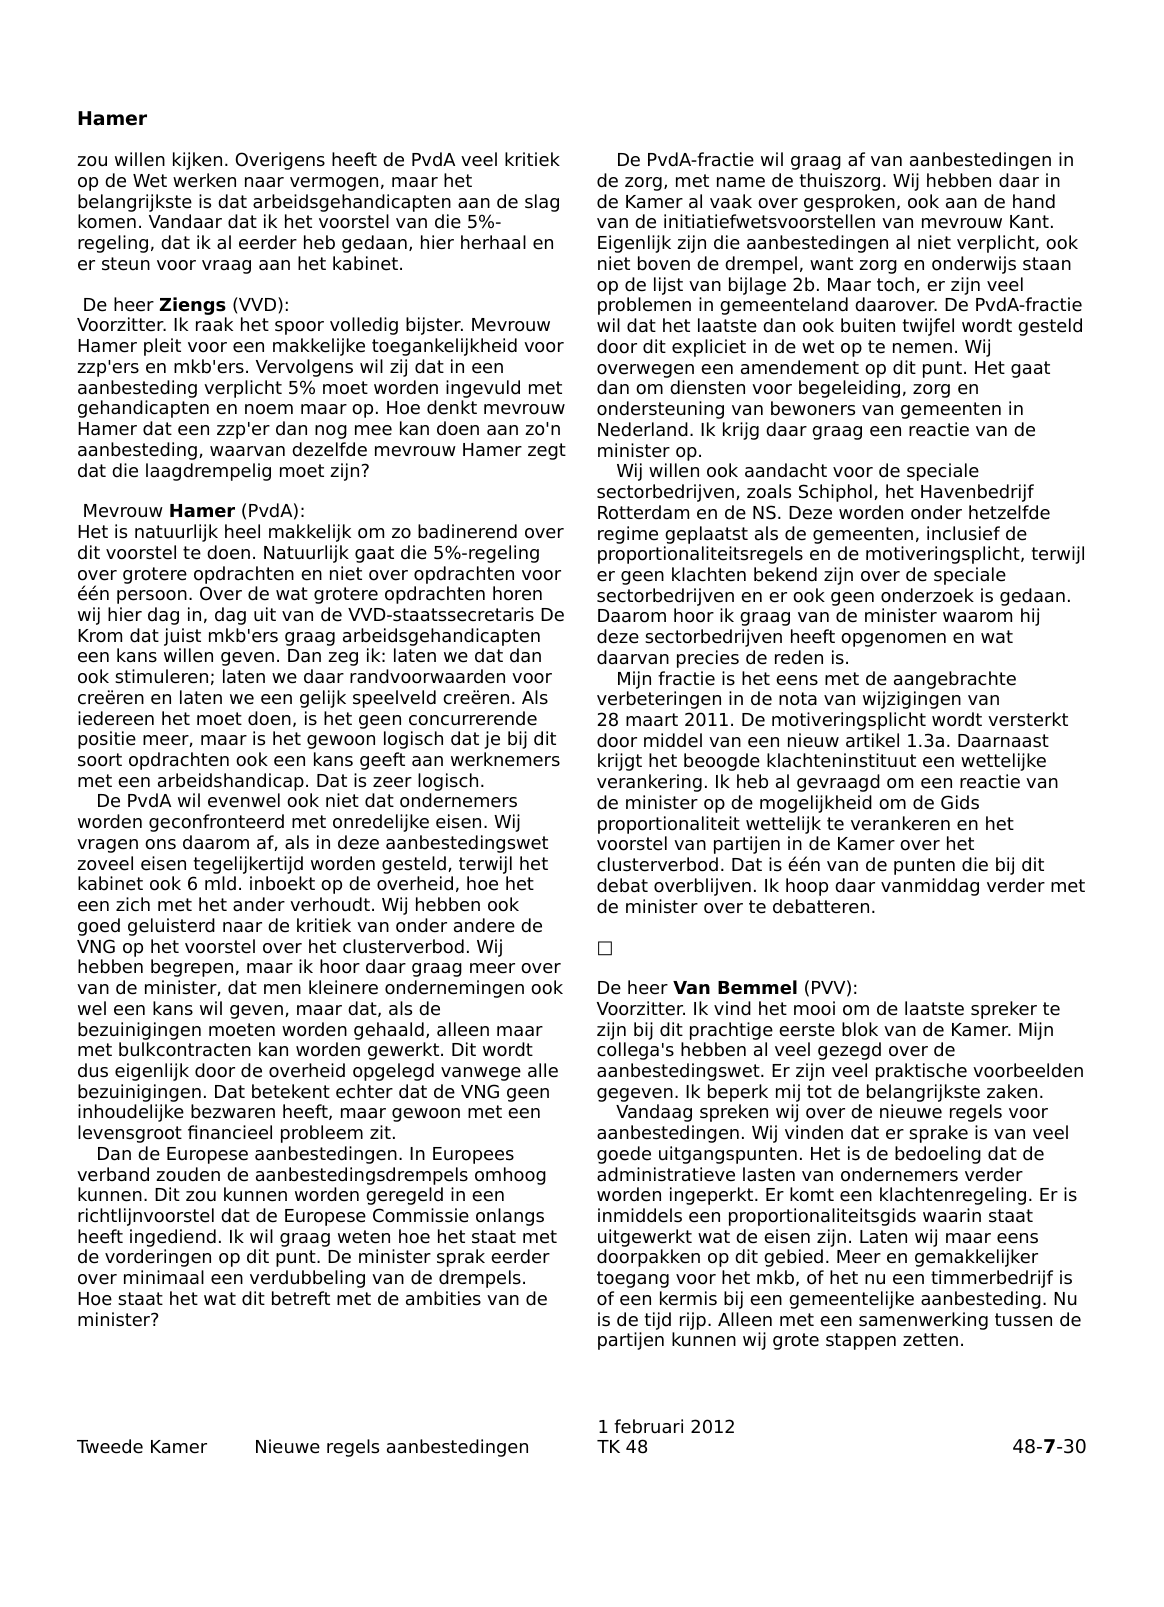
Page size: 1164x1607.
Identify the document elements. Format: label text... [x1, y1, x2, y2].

text De heer Van Bemmel (PVV): [596, 978, 1087, 999]
text De heer Ziengs (VVD): [77, 294, 567, 315]
text Het is natuurlijk heel makkelijk om zo badinerend over dit voorstel te doen. Natuurlijk gaat die 5%-regeling over grotere opdrachten en niet over opdrachten voor één persoon. Over de wat grotere opdrachten horen wij hier dag in, dag uit van de VVD-staatssecretaris De Krom dat juist mkb'ers graag arbeidsgehandicapten een kans willen geven. Dan zeg ik: laten we dat dan ook stimuleren; laten we daar randvoorwaarden voor creëren en laten we een gelijk speelveld creëren. Als iedereen het moet doen, is het geen concurrerende positie meer, maar is het gewoon logisch dat je bij dit soort opdrachten ook een kans geeft aan werknemers met een arbeidshandicap. Dat is zeer logisch. [77, 522, 567, 791]
text Voorzitter. Ik vind het mooi om de laatste spreker te zijn bij dit prachtige eerste blok van de Kamer. Mijn collega's hebben al veel gezegd over de aanbestedingswet. Er zijn veel praktische voorbeelden gegeven. Ik beperk mij tot de belangrijkste zaken. [596, 999, 1087, 1102]
text Mijn fractie is het eens met de aangebrachte verbeteringen in de nota van wijzigingen van 28 maart 2011. De motiveringsplicht wordt versterkt door middel van een nieuw artikel 1.3a. Daarnaast krijgt het beoogde klachteninstituut een wettelijke verankering. Ik heb al gevraagd om een reactie van de minister op de mogelijkheid om de Gids proportionaliteit wettelijk te verankeren en het voorstel van partijen in de Kamer over het clusterverbod. Dat is één van de punten die bij dit debat overblijven. Ik hoop daar vanmiddag verder met de minister over te debatteren. [596, 668, 1087, 917]
text Voorzitter. Ik raak het spoor volledig bijster. Mevrouw Hamer pleit voor een makkelijke toegankelijkheid voor zzp'ers en mkb'ers. Vervolgens wil zij dat in een aanbesteding verplicht 5% moet worden ingevuld met gehandicapten en noem maar op. Hoe denkt mevrouw Hamer dat een zzp'er dan nog mee kan doen aan zo'n aanbesteding, waarvan dezelfde mevrouw Hamer zegt dat die laagdrempelig moet zijn? [77, 315, 567, 481]
text Vandaag spreken wij over de nieuwe regels voor aanbestedingen. Wij vinden dat er sprake is van veel goede uitgangspunten. Het is de bedoeling dat de administratieve lasten van ondernemers verder worden ingeperkt. Er komt een klachtenregeling. Er is inmiddels een proportionaliteitsgids waarin staat uitgewerkt wat de eisen zijn. Laten wij maar eens doorpakken op dit gebied. Meer en gemakkelijker toegang voor het mkb, of het nu een timmerbedrijf is of een kermis bij een gemeentelijke aanbesteding. Nu is de tijd rijp. Alleen met een samenwerking tussen de partijen kunnen wij grote stappen zetten. [596, 1102, 1087, 1351]
text De PvdA-fractie wil graag af van aanbestedingen in de zorg, met name de thuiszorg. Wij hebben daar in de Kamer al vaak over gesproken, ook aan de hand van de initiatiefwetsvoorstellen van mevrouw Kant. Eigenlijk zijn die aanbestedingen al niet verplicht, ook niet boven de drempel, want zorg en onderwijs staan op de lijst van bijlage 2b. Maar toch, er zijn veel problemen in gemeenteland daarover. De PvdA-fractie wil dat het laatste dan ook buiten twijfel wordt gesteld door dit expliciet in de wet op te nemen. Wij overwegen een amendement op dit punt. Het gaat dan om diensten voor begeleiding, zorg en ondersteuning van bewoners van gemeenten in Nederland. Ik krijg daar graag een reactie van de minister op. [596, 150, 1087, 461]
text □ [596, 937, 1087, 958]
text Mevrouw Hamer (PvdA): [77, 501, 567, 522]
text zou willen kijken. Overigens heeft de PvdA veel kritiek op de Wet werken naar vermogen, maar het belangrijkste is dat arbeidsgehandicapten aan de slag komen. Vandaar dat ik het voorstel van die 5%-regeling, dat ik al eerder heb gedaan, hier herhaal en er steun voor vraag aan het kabinet. [77, 150, 567, 274]
text Dan de Europese aanbestedingen. In Europees verband zouden de aanbestedingsdrempels omhoog kunnen. Dit zou kunnen worden geregeld in een richtlijnvoorstel dat de Europese Commissie onlangs heeft ingediend. Ik wil graag weten hoe het staat met de vorderingen op dit punt. De minister sprak eerder over minimaal een verdubbeling van de drempels. Hoe staat het wat dit betreft met de ambities van de minister? [77, 1144, 567, 1330]
text De PvdA wil evenwel ook niet dat ondernemers worden geconfronteerd met onredelijke eisen. Wij vragen ons daarom af, als in deze aanbestedingswet zoveel eisen tegelijkertijd worden gesteld, terwijl het kabinet ook 6 mld. inboekt op de overheid, hoe het een zich met het ander verhoudt. Wij hebben ook goed geluisterd naar de kritiek van onder andere de VNG op het voorstel over het clusterverbod. Wij hebben begrepen, maar ik hoor daar graag meer over van de minister, dat men kleinere ondernemingen ook wel een kans wil geven, maar dat, als de bezuinigingen moeten worden gehaald, alleen maar met bulkcontracten kan worden gewerkt. Dit wordt dus eigenlijk door de overheid opgelegd vanwege alle bezuinigingen. Dat betekent echter dat de VNG geen inhoudelijke bezwaren heeft, maar gewoon met een levensgroot financieel probleem zit. [77, 791, 567, 1144]
text Wij willen ook aandacht voor de speciale sectorbedrijven, zoals Schiphol, het Havenbedrijf Rotterdam en de NS. Deze worden onder hetzelfde regime geplaatst als de gemeenten, inclusief de proportionaliteitsregels en de motiveringsplicht, terwijl er geen klachten bekend zijn over de speciale sectorbedrijven en er ook geen onderzoek is gedaan. Daarom hoor ik graag van de minister waarom hij deze sectorbedrijven heeft opgenomen en wat daarvan precies de reden is. [596, 461, 1087, 668]
